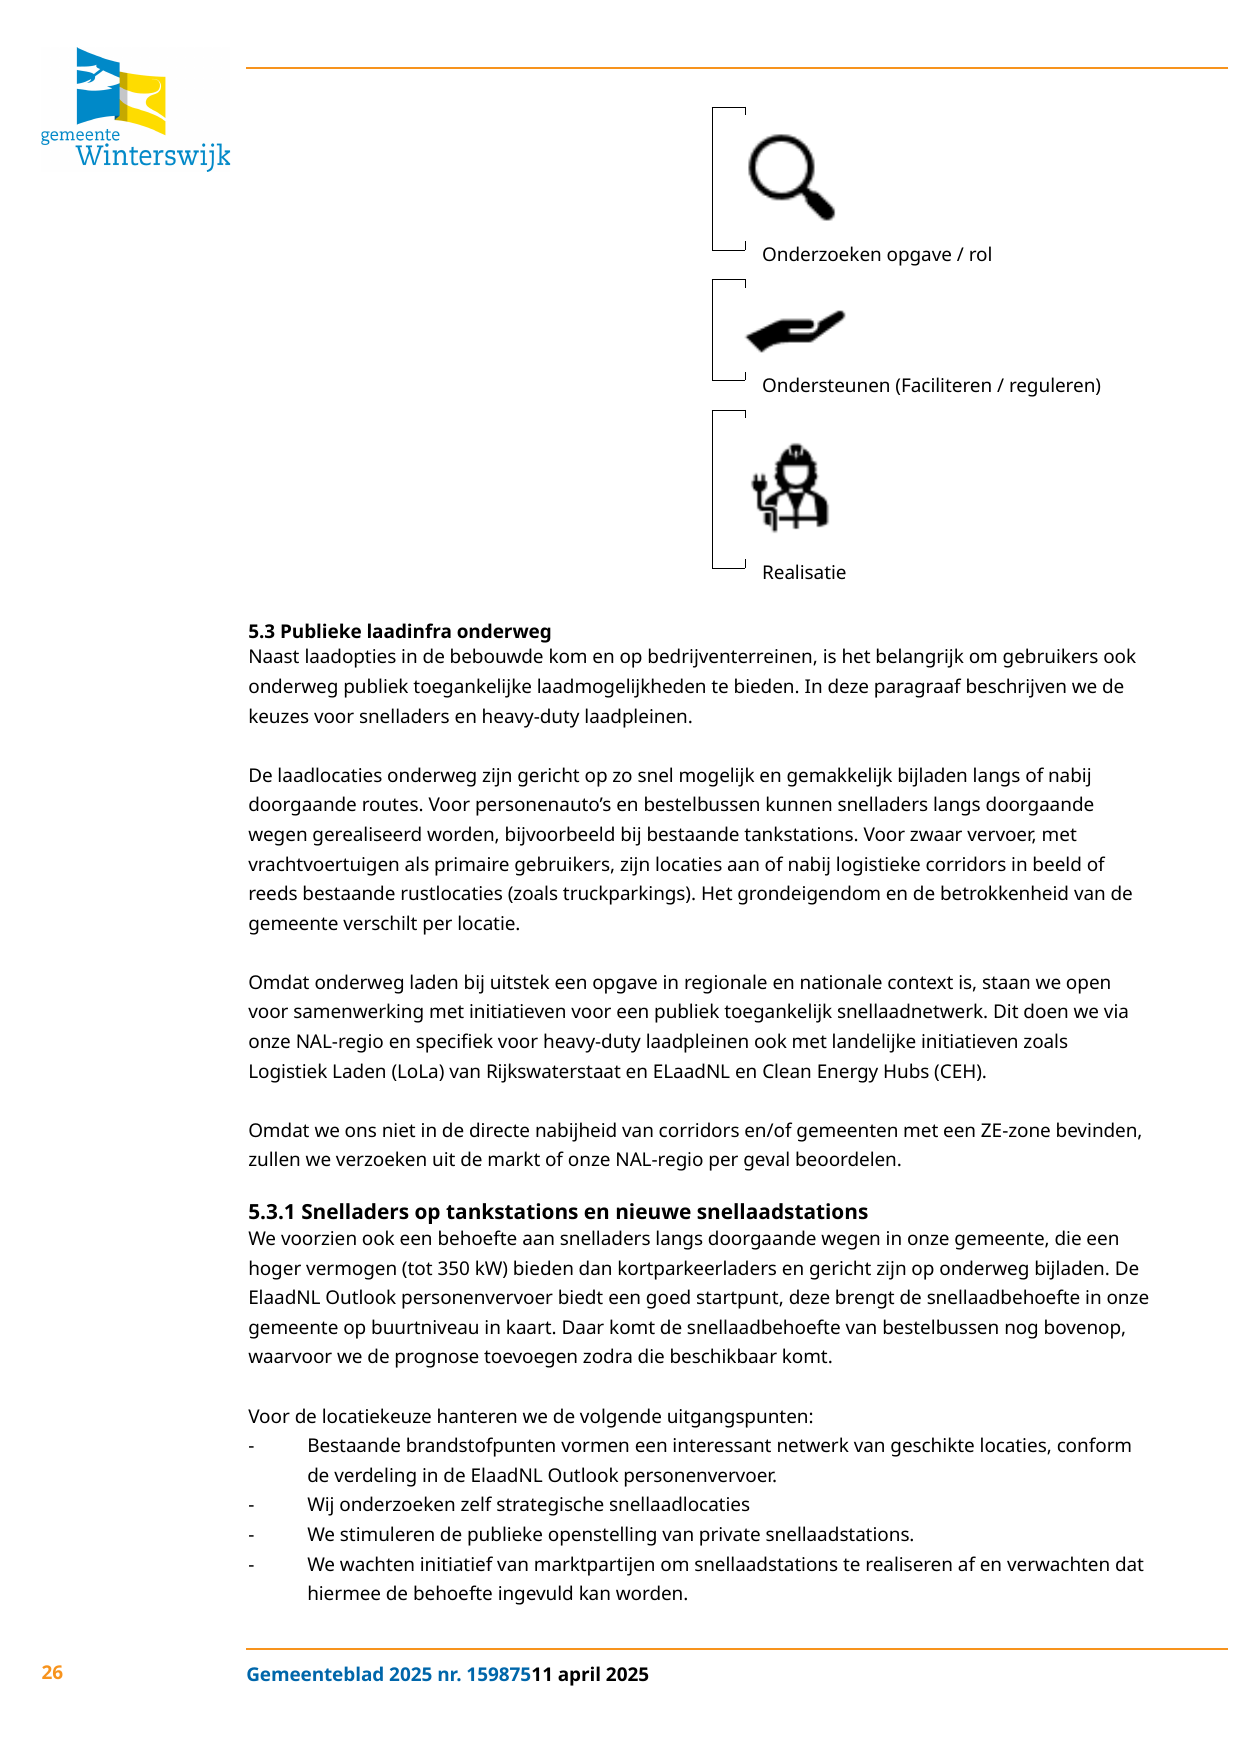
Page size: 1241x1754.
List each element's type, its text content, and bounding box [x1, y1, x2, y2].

picture [41, 47, 231, 172]
table_header [248, 95, 700, 585]
text Omdat we ons niet in de directe nabijheid van corridors en/of gemeenten met een ZE-zone bevinden, zullen we verzoeken uit de markt of onze NAL-regio per geval beoordelen. [248, 1117, 1152, 1172]
text 5.3.1 Snelladers op tankstations en nieuwe snellaadstations [248, 1197, 1152, 1225]
picture [720, 115, 869, 241]
text Omdat onderweg laden bij uitstek een opgave in regionale en nationale context is, staan we open voor samenwerking met initiatieven voor een publiek toegankelijk snellaadnetwerk. Dit doen we via onze NAL-regio en specifiek voor heavy-duty laadpleinen ook met landelijke initiatieven zoals Logistiek Laden (LoLa) van Rijkswaterstaat en ELaadNL en Clean Energy Hubs (CEH). [248, 969, 1152, 1083]
list We wachten initiatief van marktpartijen om snellaadstations te realiseren af en verwachten dat hiermee de behoefte ingevuld kan worden. [248, 1551, 1152, 1606]
picture [720, 418, 869, 559]
text Voor de locatiekeuze hanteren we de volgende uitgangspunten: [248, 1403, 1152, 1429]
picture [225, 153, 231, 162]
table_cell Ondersteunen (Faciliteren / reguleren) [700, 267, 1152, 398]
table_cell Onderzoeken opgave / rol [700, 95, 1152, 267]
picture [720, 288, 869, 372]
text De laadlocaties onderweg zijn gericht op zo snel mogelijk en gemakkelijk bijladen langs of nabij doorgaande routes. Voor personenauto’s en bestelbussen kunnen snelladers langs doorgaande wegen gerealiseerd worden, bijvoorbeeld bij bestaande tankstations. Voor zwaar vervoer, met vrachtvoertuigen als primaire gebruikers, zijn locaties aan of nabij logistieke corridors in beeld of reeds bestaande rustlocaties (zoals truckparkings). Het grondeigendom en de betrokkenheid van de gemeente verschilt per locatie. [248, 762, 1152, 936]
text 5.3 Publieke laadinfra onderweg [248, 618, 1152, 644]
list Wij onderzoeken zelf strategische snellaadlocaties [248, 1492, 1152, 1517]
list Bestaande brandstofpunten vormen een interessant netwerk van geschikte locaties, conform de verdeling in de ElaadNL Outlook personenvervoer. [248, 1432, 1152, 1488]
list We stimuleren de publieke openstelling van private snellaadstations. [248, 1521, 1152, 1547]
text Naast laadopties in de bebouwde kom en op bedrijventerreinen, is het belangrijk om gebruikers ook onderweg publiek toegankelijke laadmogelijkheden te bieden. In deze paragraaf beschrijven we de keuzes voor snelladers en heavy-duty laadpleinen. [248, 644, 1152, 728]
text We voorzien ook een behoefte aan snelladers langs doorgaande wegen in onze gemeente, die een hoger vermogen (tot 350 kW) bieden dan kortparkeerladers en gericht zijn op onderweg bijladen. De ElaadNL Outlook personenvervoer biedt een goed startpunt, deze brengt de snellaadbehoefte in onze gemeente op buurtniveau in kaart. Daar komt de snellaadbehoefte van bestelbussen nog bovenop, waarvoor we de prognose toevoegen zodra die beschikbaar komt. [248, 1225, 1152, 1369]
table_cell Realisatie [700, 398, 1152, 585]
